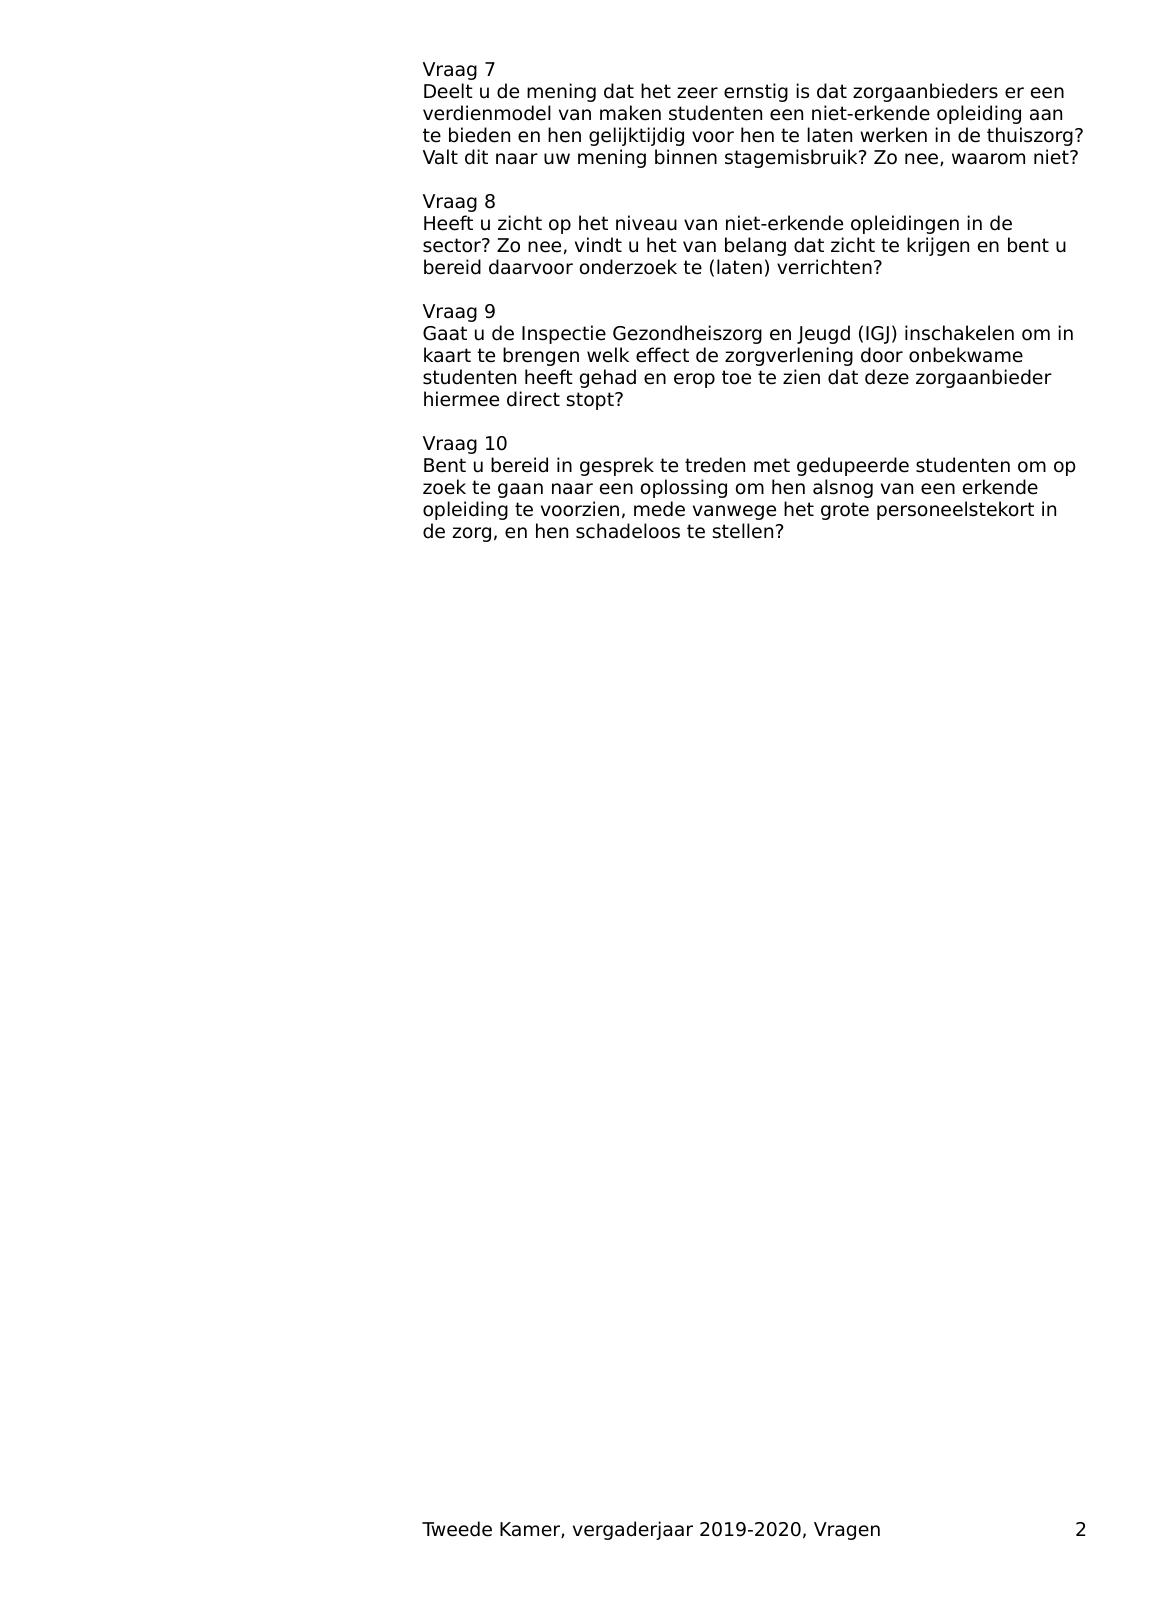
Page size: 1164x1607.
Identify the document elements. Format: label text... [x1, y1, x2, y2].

text Vraag 7 [422, 59, 1087, 81]
text Vraag 10 [422, 433, 1087, 455]
text Gaat u de Inspectie Gezondheiszorg en Jeugd (IGJ) inschakelen om in kaart te brengen welk effect de zorgverlening door onbekwame studenten heeft gehad en erop toe te zien dat deze zorgaanbieder hiermee direct stopt? [422, 323, 1087, 411]
text Heeft u zicht op het niveau van niet-erkende opleidingen in de sector? Zo nee, vindt u het van belang dat zicht te krijgen en bent u bereid daarvoor onderzoek te (laten) verrichten? [422, 213, 1087, 279]
text Deelt u de mening dat het zeer ernstig is dat zorgaanbieders er een verdienmodel van maken studenten een niet-erkende opleiding aan te bieden en hen gelijktijdig voor hen te laten werken in de thuiszorg? Valt dit naar uw mening binnen stagemisbruik? Zo nee, waarom niet? [422, 81, 1087, 169]
text Vraag 9 [422, 301, 1087, 323]
text Bent u bereid in gesprek te treden met gedupeerde studenten om op zoek te gaan naar een oplossing om hen alsnog van een erkende opleiding te voorzien, mede vanwege het grote personeelstekort in de zorg, en hen schadeloos te stellen? [422, 455, 1087, 543]
text Vraag 8 [422, 191, 1087, 213]
